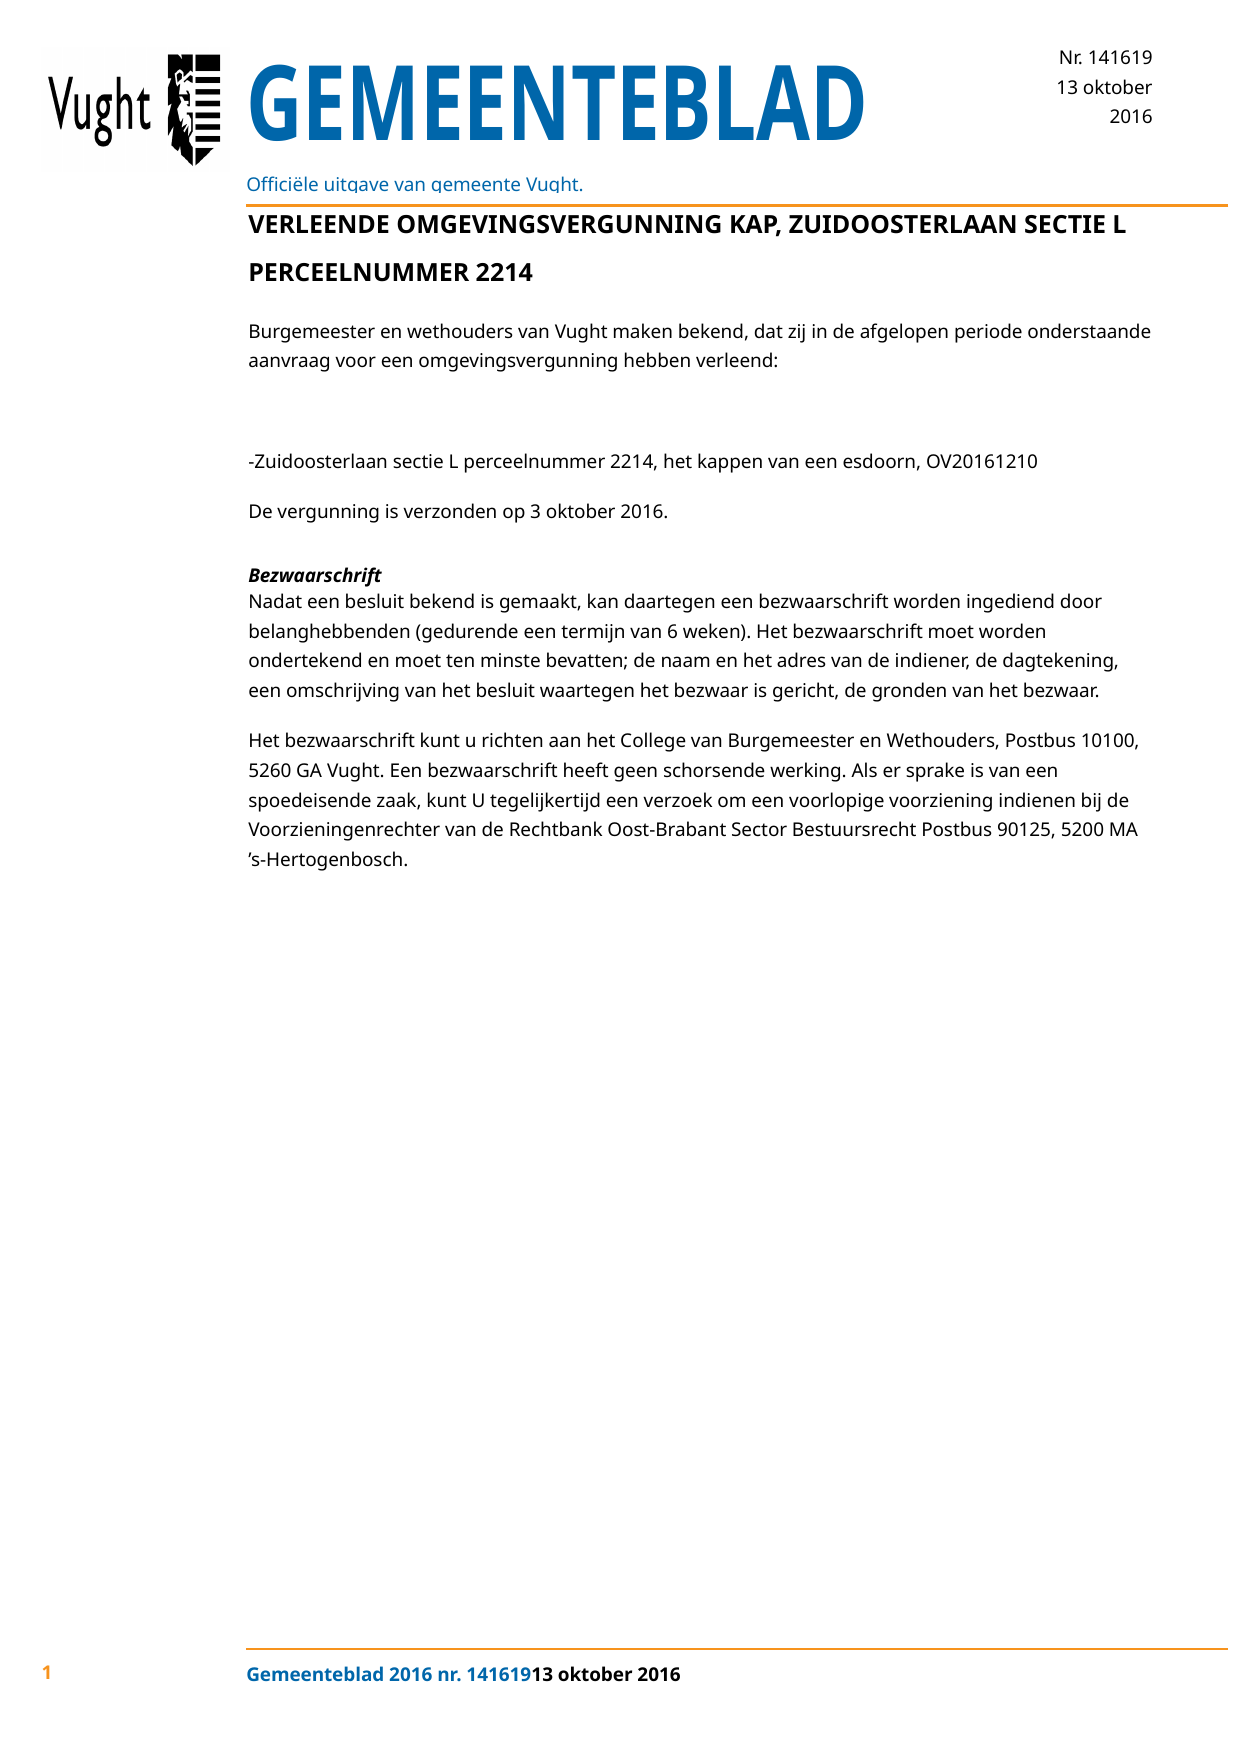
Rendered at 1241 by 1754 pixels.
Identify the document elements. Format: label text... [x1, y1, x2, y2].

picture [41, 47, 231, 172]
text Nadat een besluit bekend is gemaakt, kan daartegen een bezwaarschrift worden ingediend door belanghebbenden (gedurende een termijn van 6 weken). Het bezwaarschrift moet worden ondertekend en moet ten minste bevatten; de naam en het adres van de indiener, de dagtekening, een omschrijving van het besluit waartegen het bezwaar is gericht, de gronden van het bezwaar. [248, 588, 1152, 703]
text Burgemeester en wethouders van Vught maken bekend, dat zij in de afgelopen periode onderstaande aanvraag voor een omgevingsvergunning hebben verleend: [248, 318, 1152, 373]
text VERLEENDE OMGEVINGSVERGUNNING KAP, ZUIDOOSTERLAAN SECTIE L PERCEELNUMMER 2214 [248, 207, 1152, 288]
text Het bezwaarschrift kunt u richten aan het College van Burgemeester en Wethouders, Postbus 10100, 5260 GA Vught. Een bezwaarschrift heeft geen schorsende werking. Als er sprake is van een spoedeisende zaak, kunt U tegelijkertijd een verzoek om een voorlopige voorziening indienen bij de Voorzieningenrechter van de Rechtbank Oost-Brabant Sector Bestuursrecht Postbus 90125, 5200 MA ’s-Hertogenbosch. [248, 728, 1152, 872]
text -Zuidoosterlaan sectie L perceelnummer 2214, het kappen van een esdoorn, OV20161210 [248, 448, 1152, 474]
text Bezwaarschrift [248, 563, 1152, 588]
text De vergunning is verzonden op 3 oktober 2016. [248, 499, 1152, 524]
